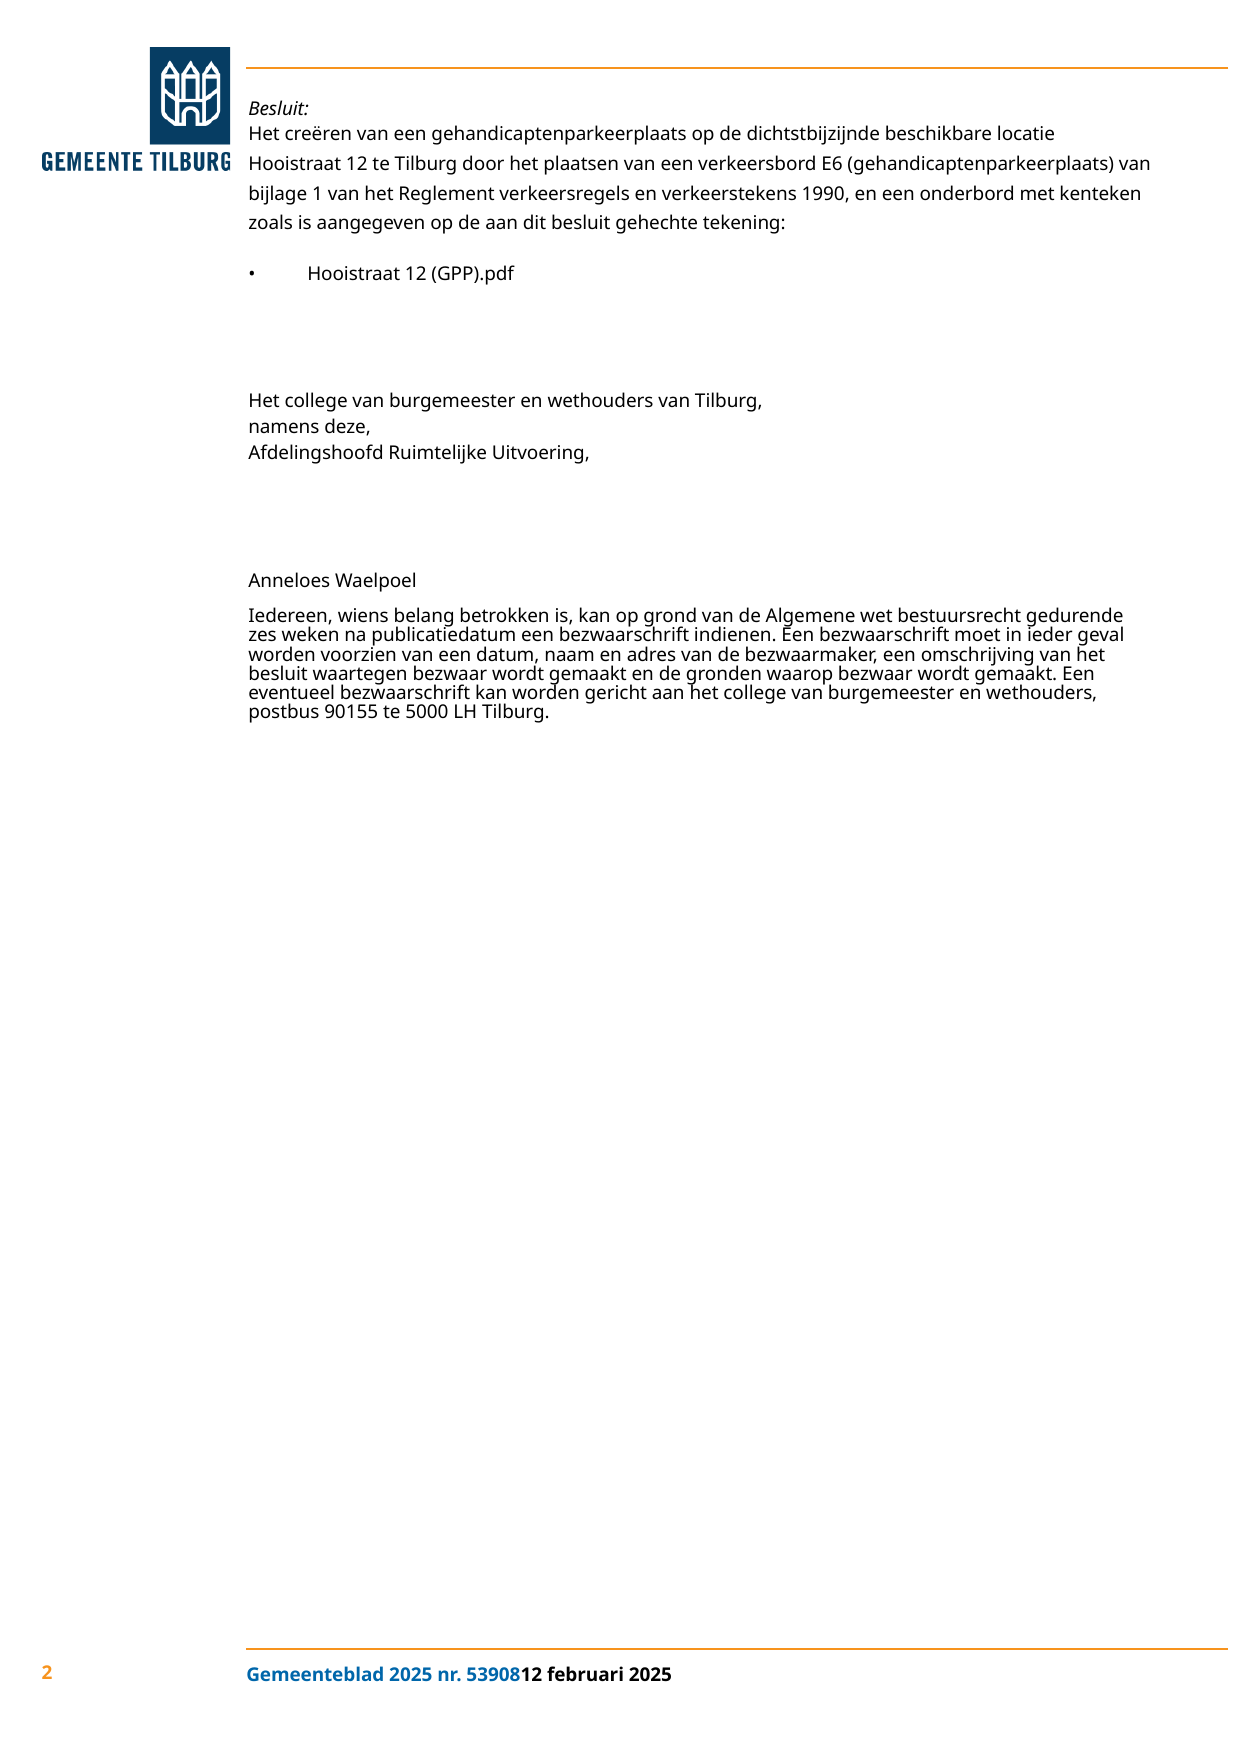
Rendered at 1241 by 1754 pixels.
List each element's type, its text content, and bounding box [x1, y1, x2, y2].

text Iedereen, wiens belang betrokken is, kan op grond van de Algemene wet bestuursrecht gedurende zes weken na publicatiedatum een bezwaarschrift indienen. Een bezwaarschrift moet in ieder geval worden voorzien van een datum, naam en adres van de bezwaarmaker, een omschrijving van het besluit waartegen bezwaar wordt gemaakt en de gronden waarop bezwaar wordt gemaakt. Een eventueel bezwaarschrift kan worden gericht aan het college van burgemeester en wethouders, postbus 90155 te 5000 LH Tilburg. [248, 607, 1152, 723]
list Hooistraat 12 (GPP).pdf [248, 260, 1152, 285]
text namens deze, [248, 413, 1152, 439]
text Afdelingshoofd Ruimtelijke Uitvoering, [248, 439, 1152, 465]
picture [41, 47, 231, 172]
text Besluit: [248, 95, 1152, 121]
text Het college van burgemeester en wethouders van Tilburg, [248, 387, 1152, 413]
text Het creëren van een gehandicaptenparkeerplaats op de dichtstbijzijnde beschikbare locatie Hooistraat 12 te Tilburg door het plaatsen van een verkeersbord E6 (gehandicaptenparkeerplaats) van bijlage 1 van het Reglement verkeersregels en verkeerstekens 1990, en een onderbord met kenteken zoals is aangegeven op de aan dit besluit gehechte tekening: [248, 121, 1152, 235]
text Anneloes Waelpoel [248, 568, 1152, 593]
